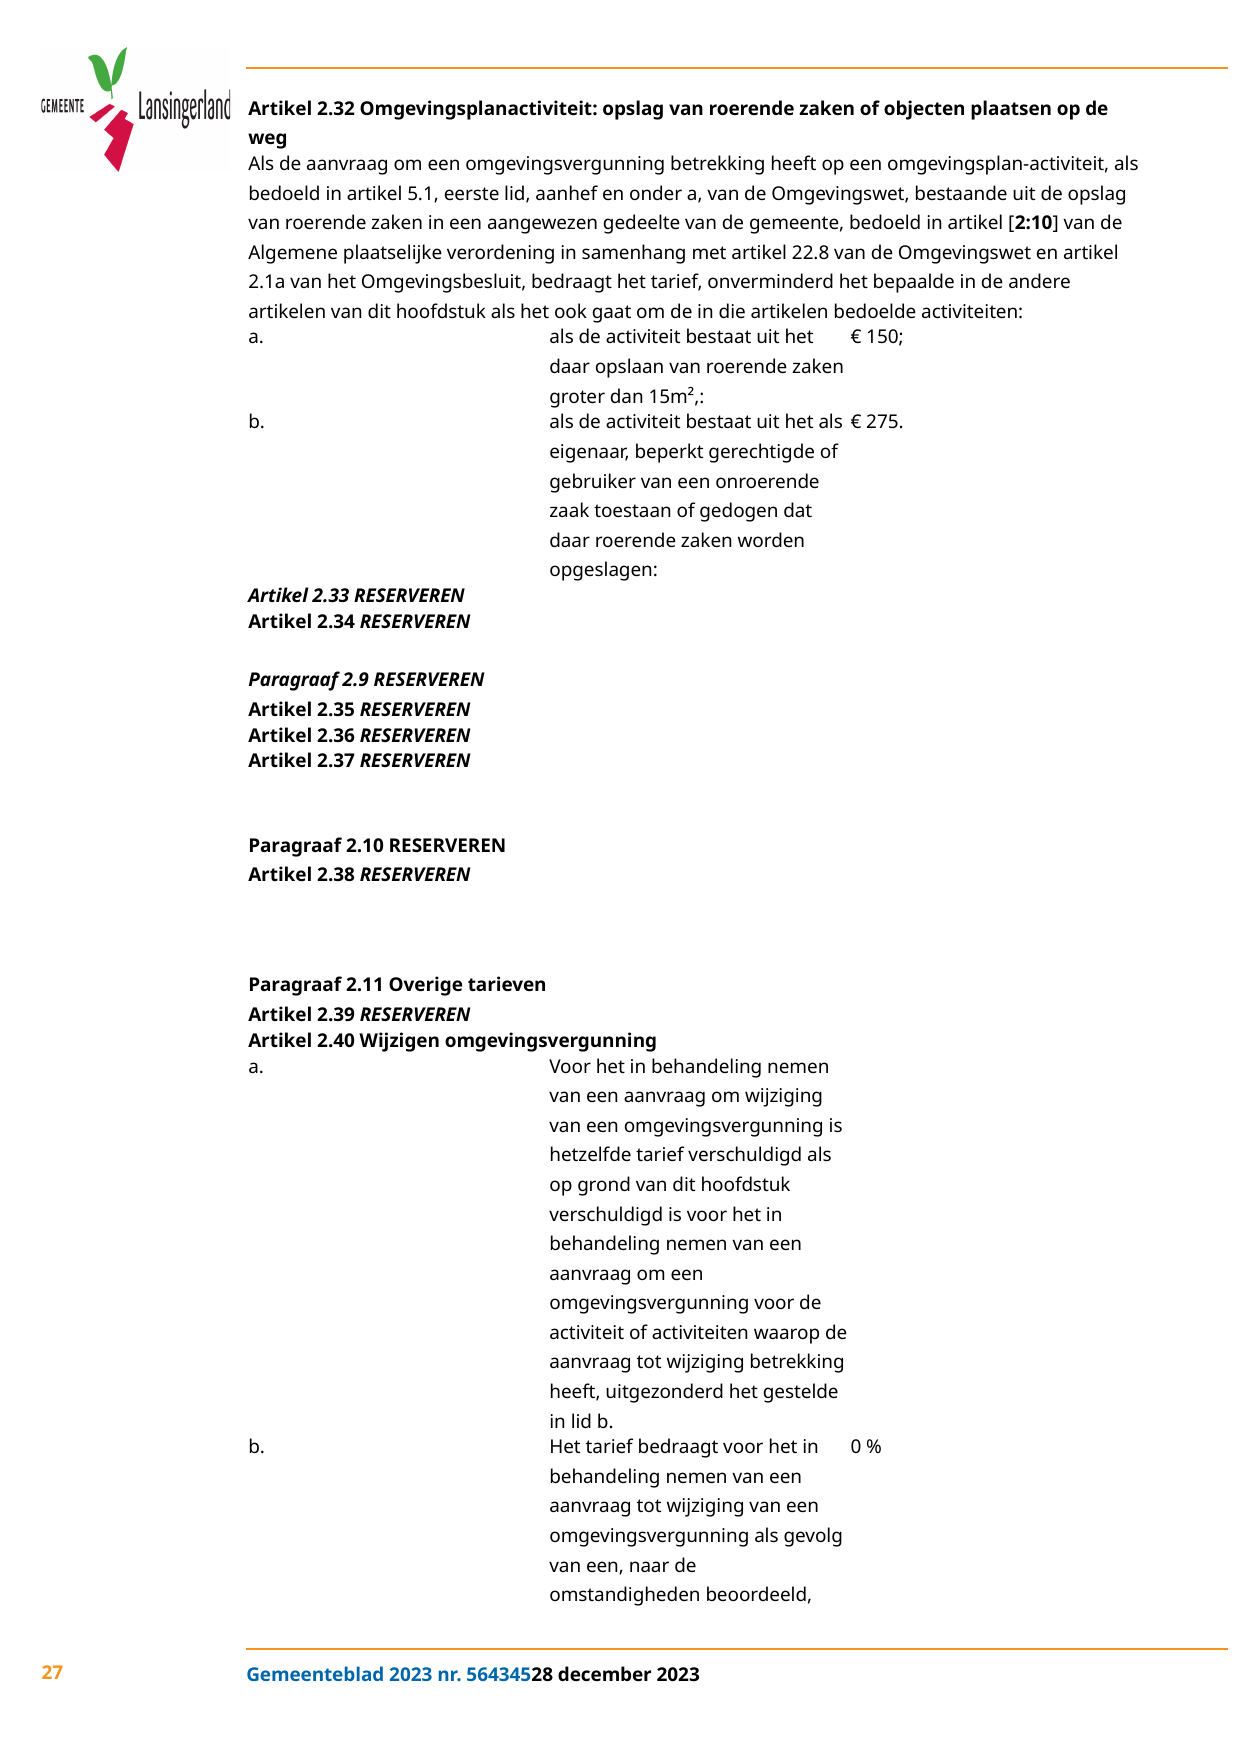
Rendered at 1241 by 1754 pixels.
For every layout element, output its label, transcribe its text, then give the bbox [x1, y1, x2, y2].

table_cell a. [248, 1053, 549, 1433]
table_cell a. [248, 324, 549, 409]
table_cell als de activiteit bestaat uit het als eigenaar, beperkt gerechtigde of gebruiker van een onroerende zaak toestaan of gedogen dat daar roerende zaken worden opgeslagen: [549, 409, 850, 582]
table_cell Artikel 2.37 RESERVEREN [248, 748, 1152, 773]
table_cell € 150; [850, 324, 1152, 409]
table_cell Artikel 2.33 RESERVEREN [248, 582, 1152, 608]
picture [41, 47, 231, 172]
table_cell € 275. [850, 409, 1152, 582]
table_cell [248, 774, 1152, 799]
table_cell Artikel 2.36 RESERVEREN [248, 722, 1152, 748]
table_cell 0 % [850, 1434, 1152, 1607]
table_cell Artikel 2.40 Wijzigen omgevingsvergunning [248, 1027, 850, 1053]
table_cell Artikel 2.32 Omgevingsplanactiviteit: opslag van roerende zaken of objecten plaatsen op de weg [248, 95, 1152, 150]
table_cell Artikel 2.34 RESERVEREN [248, 608, 1152, 634]
table_cell [248, 913, 700, 939]
table_header Artikel 2.39 RESERVEREN [248, 1001, 850, 1027]
table_cell [700, 913, 1152, 939]
text Paragraaf 2.10 RESERVEREN [248, 832, 1152, 858]
table_cell b. [248, 409, 549, 582]
table_cell Voor het in behandeling nemen van een aanvraag om wijziging van een omgevingsvergunning is hetzelfde tarief verschuldigd als op grond van dit hoofdstuk verschuldigd is voor het in behandeling nemen van een aanvraag om een omgevingsvergunning voor de activiteit of activiteiten waarop de aanvraag tot wijziging betrekking heeft, uitgezonderd het gestelde in lid b. [549, 1053, 850, 1433]
table_cell [248, 888, 700, 913]
table_cell Als de aanvraag om een omgevingsvergunning betrekking heeft op een omgevingsplan-activiteit, als bedoeld in artikel 5.1, eerste lid, aanhef en onder a, van de Omgevingswet, bestaande uit de opslag van roerende zaken in een aangewezen gedeelte van de gemeente, bedoeld in artikel [2:10] van de Algemene plaatselijke verordening in samenhang met artikel 22.8 van de Omgevingswet en artikel 2.1a van het Omgevingsbesluit, bedraagt het tarief, onverminderd het bepaalde in de andere artikelen van dit hoofdstuk als het ook gaat om de in die artikelen bedoelde activiteiten: [248, 150, 1152, 324]
table_cell als de activiteit bestaat uit het daar opslaan van roerende zaken groter dan 15m²,: [549, 324, 850, 409]
table_cell [700, 888, 1152, 913]
text Paragraaf 2.9 RESERVEREN [248, 667, 1152, 692]
table_cell [850, 1053, 1152, 1433]
text Paragraaf 2.11 Overige tarieven [248, 972, 1152, 997]
table_cell [850, 1027, 1152, 1053]
table_header [850, 1001, 1152, 1027]
table_header Artikel 2.38 RESERVEREN [248, 862, 1152, 887]
table_cell Het tarief bedraagt voor het in behandeling nemen van een aanvraag tot wijziging van een omgevingsvergunning als gevolg van een, naar de omstandigheden beoordeeld, [549, 1434, 850, 1607]
table_cell b. [248, 1434, 549, 1607]
table_header Artikel 2.35 RESERVEREN [248, 696, 1152, 722]
